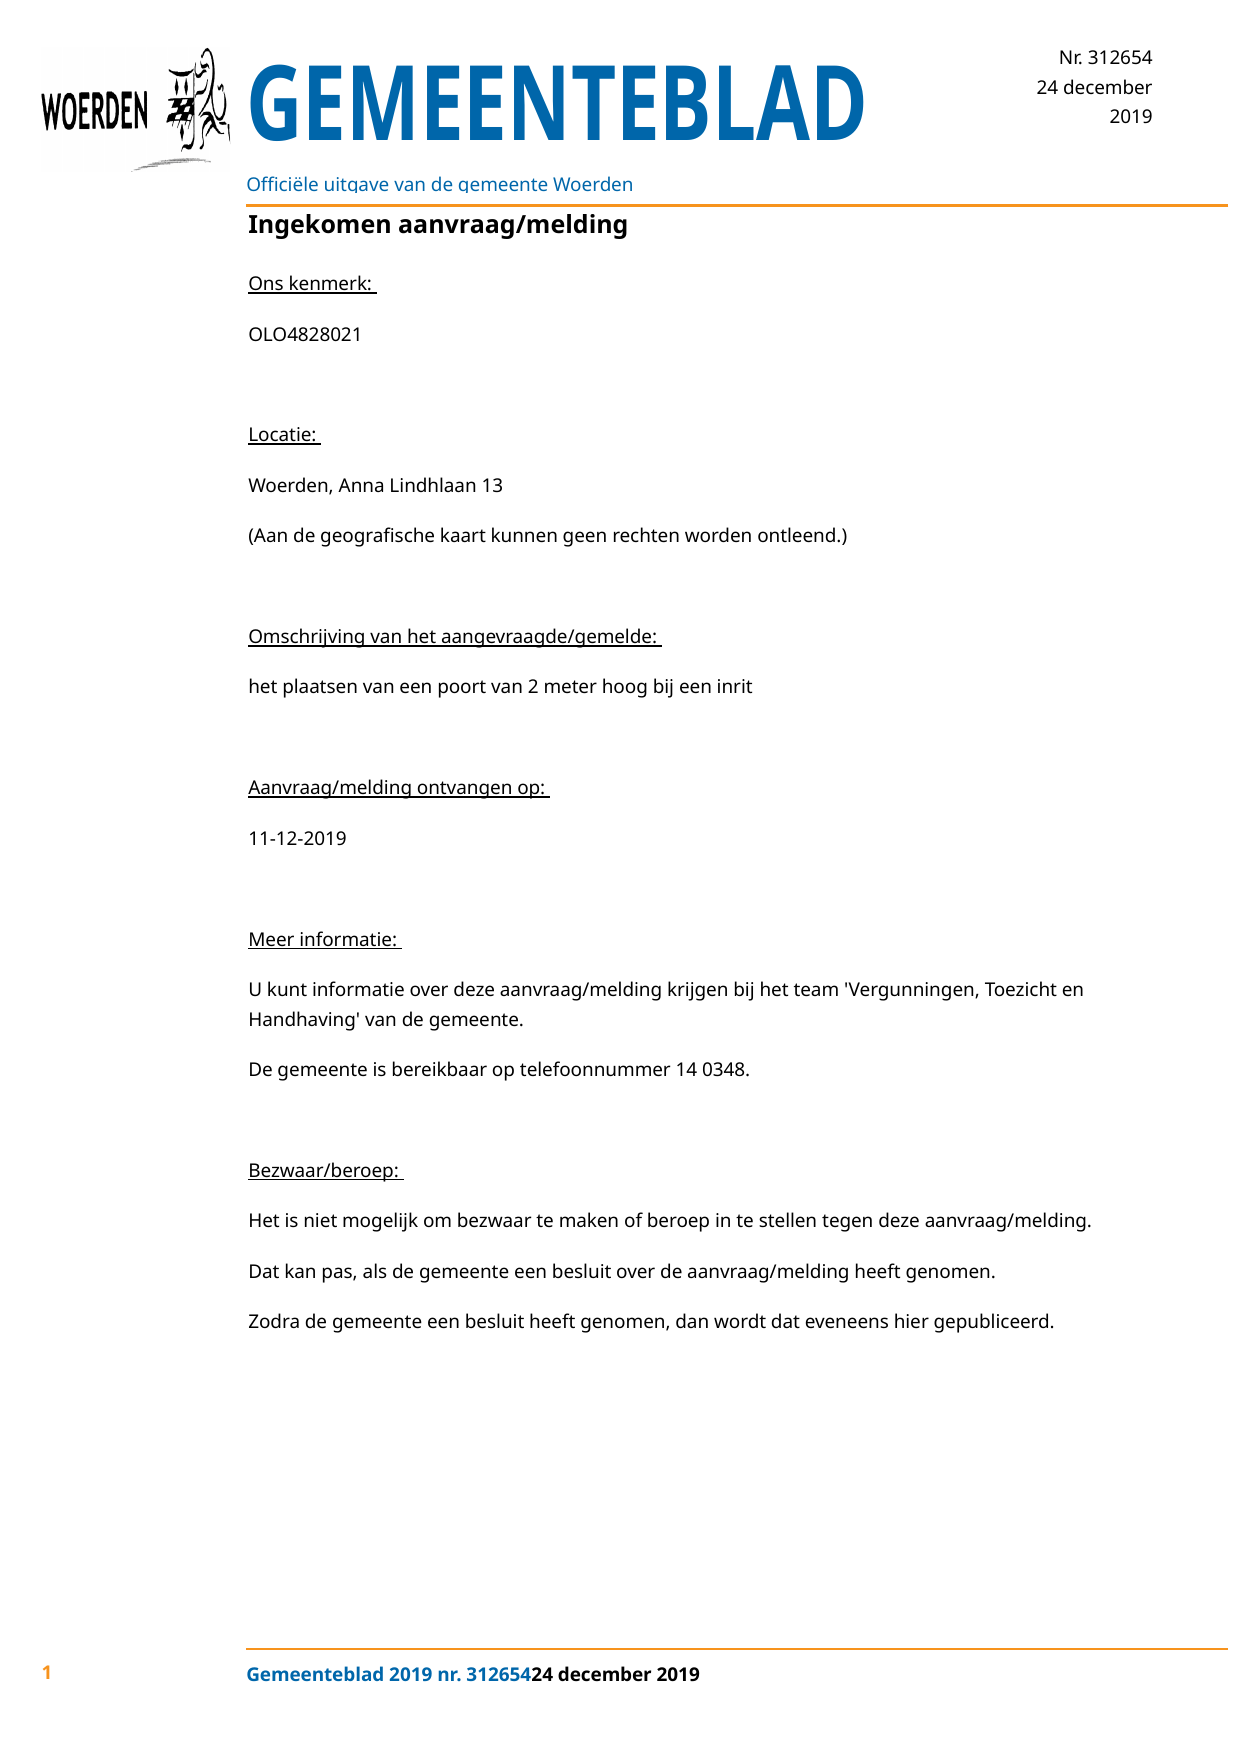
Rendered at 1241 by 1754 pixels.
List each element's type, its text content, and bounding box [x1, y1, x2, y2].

text Ons kenmerk: [248, 270, 1152, 296]
text Het is niet mogelijk om bezwaar te maken of beroep in te stellen tegen deze aanvraag/melding. [248, 1207, 1152, 1233]
text De gemeente is bereikbaar op telefoonnummer 14 0348. [248, 1056, 1152, 1082]
text Dat kan pas, als de gemeente een besluit over de aanvraag/melding heeft genomen. [248, 1258, 1152, 1283]
text Bezwaar/beroep: [248, 1157, 1152, 1183]
text Zodra de gemeente een besluit heeft genomen, dan wordt dat eveneens hier gepubliceerd. [248, 1308, 1152, 1334]
text Woerden, Anna Lindhlaan 13 [248, 472, 1152, 498]
text (Aan de geografische kaart kunnen geen rechten worden ontleend.) [248, 522, 1152, 548]
text Ingekomen aanvraag/melding [248, 207, 1152, 241]
text OLO4828021 [248, 321, 1152, 346]
text 11-12-2019 [248, 825, 1152, 851]
text Locatie: [248, 422, 1152, 447]
text Aanvraag/melding ontvangen op: [248, 774, 1152, 800]
text Meer informatie: [248, 926, 1152, 951]
picture [41, 47, 231, 172]
text het plaatsen van een poort van 2 meter hoog bij een inrit [248, 674, 1152, 699]
text U kunt informatie over deze aanvraag/melding krijgen bij het team 'Vergunningen, Toezicht en Handhaving' van de gemeente. [248, 976, 1152, 1031]
text Omschrijving van het aangevraagde/gemelde: [248, 623, 1152, 649]
